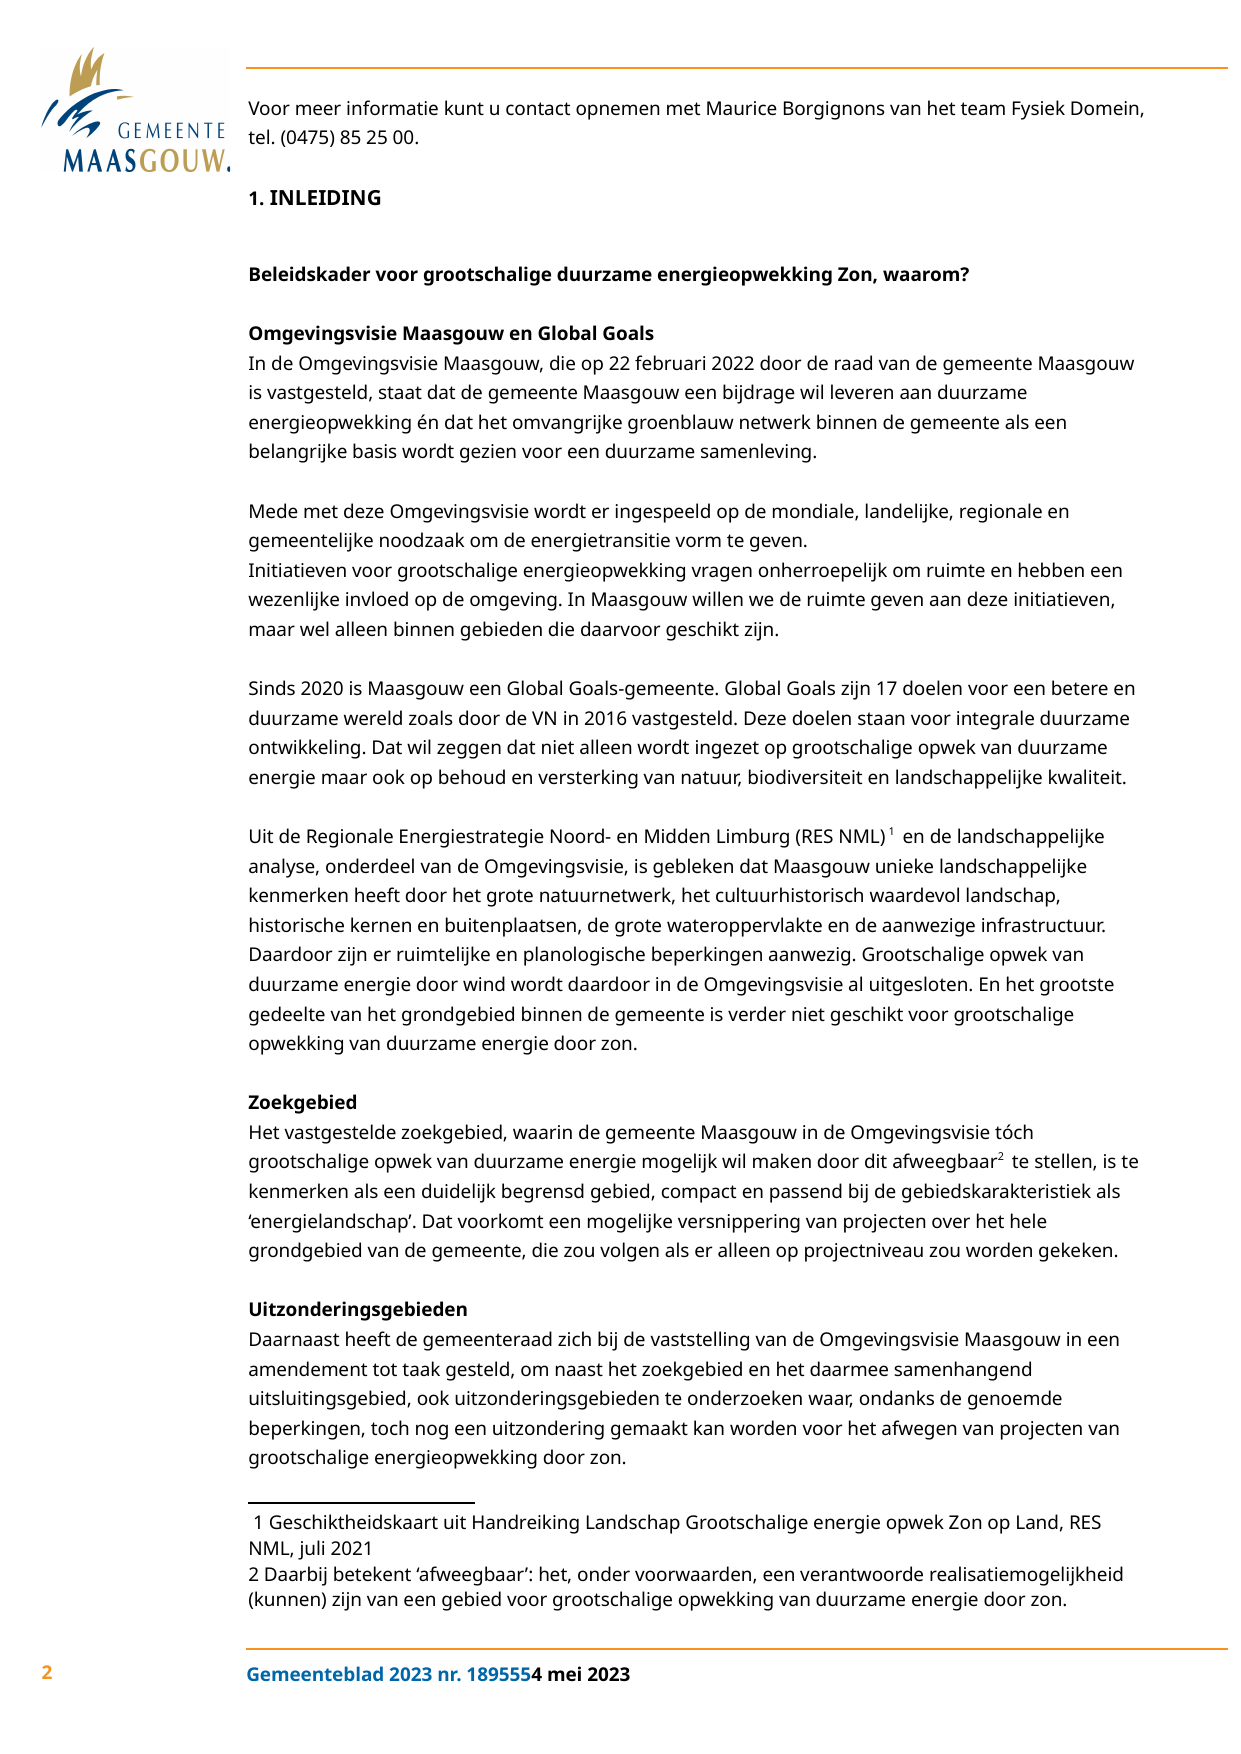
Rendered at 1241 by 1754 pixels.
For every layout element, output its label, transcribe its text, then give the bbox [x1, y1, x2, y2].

text Daarbij betekent ‘afweegbaar’: het, onder voorwaarden, een verantwoorde realisatiemogelijkheid (kunnen) zijn van een gebied voor grootschalige opwekking van duurzame energie door zon. [248, 1561, 1152, 1612]
text Uitzonderingsgebieden [248, 1297, 1152, 1322]
text Uit de Regionale Energiestrategie Noord- en Midden Limburg (RES NML) en de landschappelijke analyse, onderdeel van de Omgevingsvisie, is gebleken dat Maasgouw unieke landschappelijke kenmerken heeft door het grote natuurnetwerk, het cultuurhistorisch waardevol landschap, historische kernen en buitenplaatsen, de grote wateroppervlakte en de aanwezige infrastructuur. Daardoor zijn er ruimtelijke en planologische beperkingen aanwezig. Grootschalige opwek van duurzame energie door wind wordt daardoor in de Omgevingsvisie al uitgesloten. En het grootste gedeelte van het grondgebied binnen de gemeente is verder niet geschikt voor grootschalige opwekking van duurzame energie door zon. [248, 823, 1152, 1056]
picture [41, 47, 231, 172]
text Daarnaast heeft de gemeenteraad zich bij de vaststelling van de Omgevingsvisie Maasgouw in een amendement tot taak gesteld, om naast het zoekgebied en het daarmee samenhangend uitsluitingsgebied, ook uitzonderingsgebieden te onderzoeken waar, ondanks de genoemde beperkingen, toch nog een uitzondering gemaakt kan worden voor het afwegen van projecten van grootschalige energieopwekking door zon. [248, 1326, 1152, 1470]
text Het vastgestelde zoekgebied, waarin de gemeente Maasgouw in de Omgevingsvisie tóch grootschalige opwek van duurzame energie mogelijk wil maken door dit afweegbaar te stellen, is te kenmerken als een duidelijk begrensd gebied, compact en passend bij de gebiedskarakteristiek als ‘energielandschap’. Dat voorkomt een mogelijke versnippering van projecten over het hele grondgebied van de gemeente, die zou volgen als er alleen op projectniveau zou worden gekeken. [248, 1119, 1152, 1263]
text Sinds 2020 is Maasgouw een Global Goals-gemeente. Global Goals zijn 17 doelen voor een betere en duurzame wereld zoals door de VN in 2016 vastgesteld. Deze doelen staan voor integrale duurzame ontwikkeling. Dat wil zeggen dat niet alleen wordt ingezet op grootschalige opwek van duurzame energie maar ook op behoud en versterking van natuur, biodiversiteit en landschappelijke kwaliteit. [248, 675, 1152, 790]
text Initiatieven voor grootschalige energieopwekking vragen onherroepelijk om ruimte en hebben een wezenlijke invloed op de omgeving. In Maasgouw willen we de ruimte geven aan deze initiatieven, maar wel alleen binnen gebieden die daarvoor geschikt zijn. [248, 557, 1152, 642]
text Mede met deze Omgevingsvisie wordt er ingespeeld op de mondiale, landelijke, regionale en gemeentelijke noodzaak om de energietransitie vorm te geven. [248, 498, 1152, 553]
text Geschiktheidskaart uit Handreiking Landschap Grootschalige energie opwek Zon op Land, RES NML, juli 2021 [248, 1509, 1152, 1561]
text In de Omgevingsvisie Maasgouw, die op 22 februari 2022 door de raad van de gemeente Maasgouw is vastgesteld, staat dat de gemeente Maasgouw een bijdrage wil leveren aan duurzame energieopwekking én dat het omvangrijke groenblauw netwerk binnen de gemeente als een belangrijke basis wordt gezien voor een duurzame samenleving. [248, 350, 1152, 464]
text Omgevingsvisie Maasgouw en Global Goals [248, 320, 1152, 346]
text Voor meer informatie kunt u contact opnemen met Maurice Borgignons van het team Fysiek Domein, tel. (0475) 85 25 00. [248, 95, 1152, 150]
text Beleidskader voor grootschalige duurzame energieopwekking Zon, waarom? [248, 261, 1152, 287]
text 1. INLEIDING [248, 183, 1152, 212]
text Zoekgebied [248, 1089, 1152, 1115]
